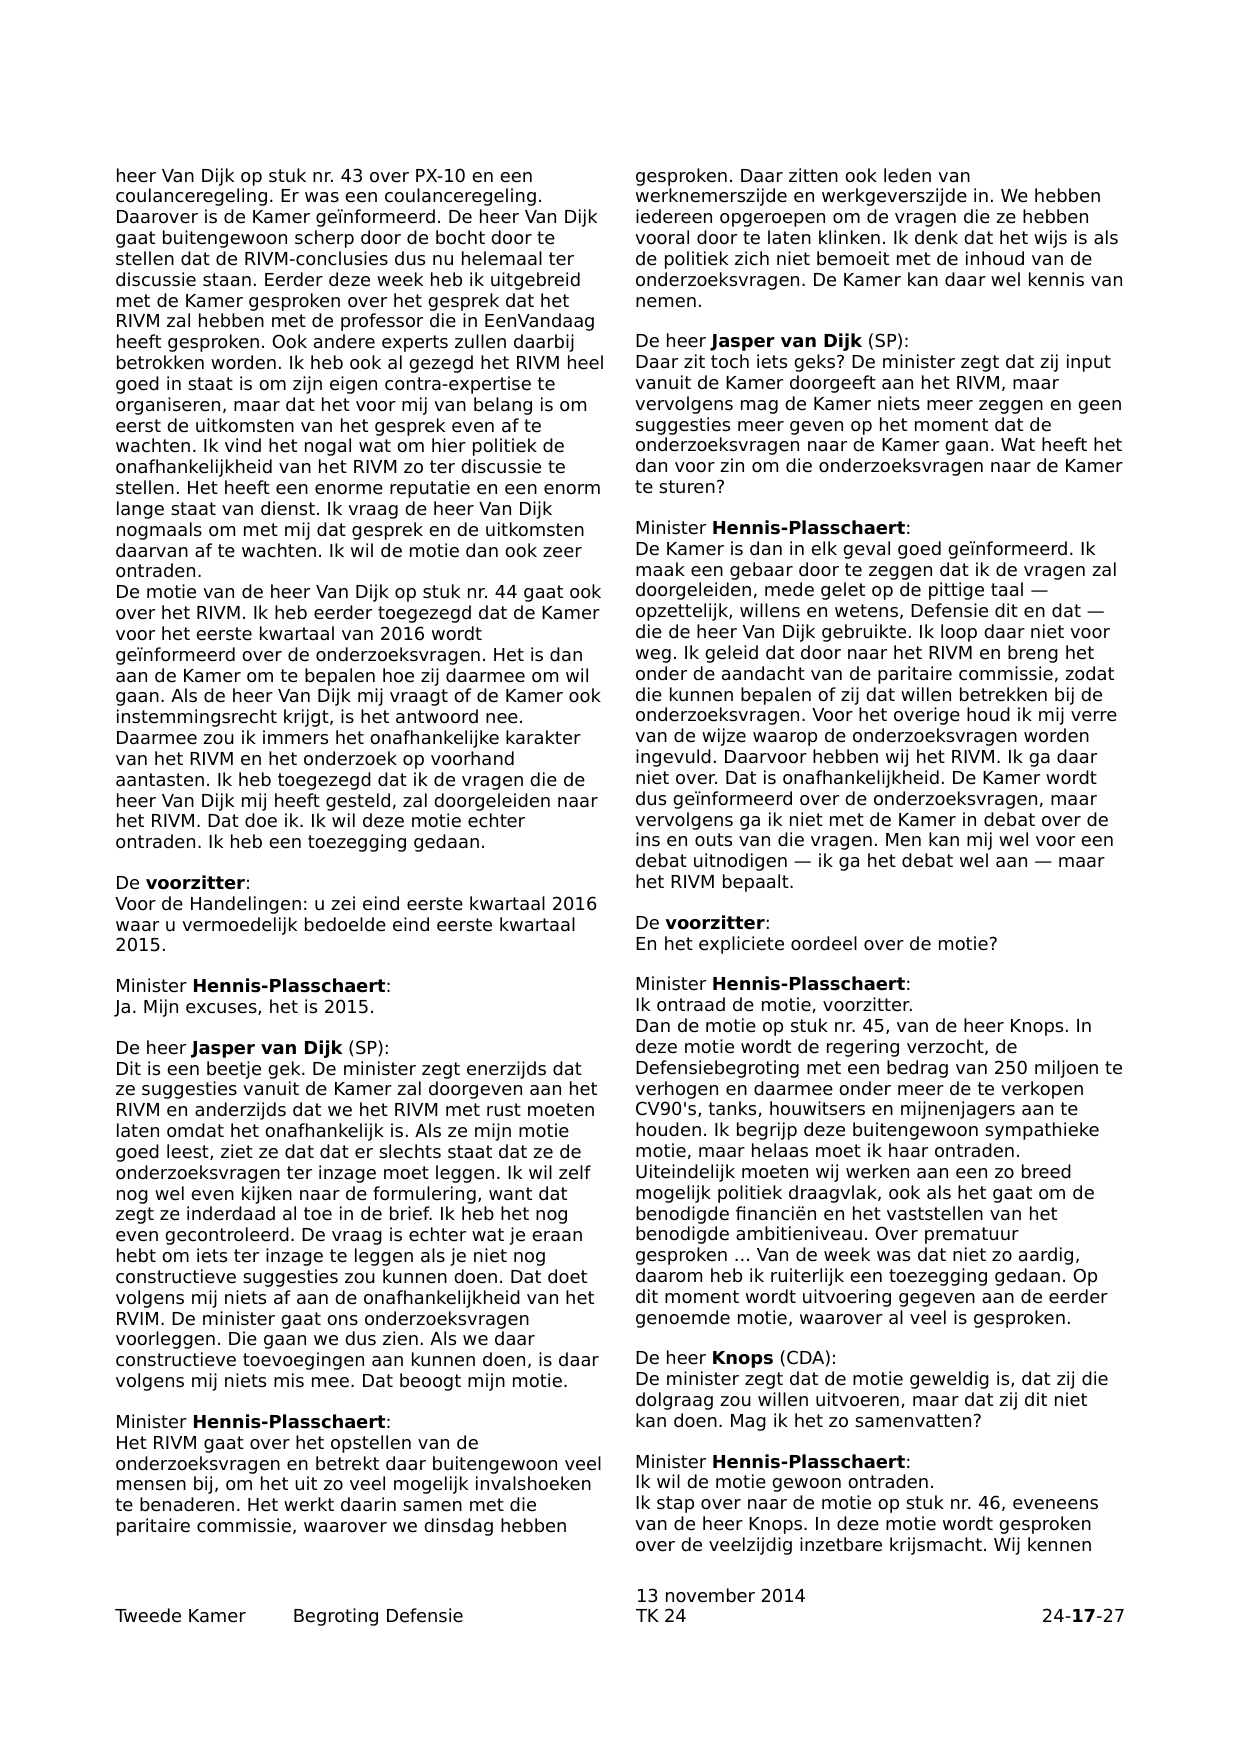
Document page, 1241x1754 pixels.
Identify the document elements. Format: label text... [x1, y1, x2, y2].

text Minister Hennis-Plasschaert: [115, 1412, 605, 1432]
text Ik stap over naar de motie op stuk nr. 46, eveneens van de heer Knops. In deze motie wordt gesproken over de veelzijdig inzetbare krijsmacht. Wij kennen [635, 1493, 1125, 1556]
text Het RIVM gaat over het opstellen van de onderzoeksvragen en betrekt daar buitengewoon veel mensen bij, om het uit zo veel mogelijk invalshoeken te benaderen. Het werkt daarin samen met die paritaire commissie, waarover we dinsdag hebben [115, 1432, 605, 1537]
text Ik wil de motie gewoon ontraden. [635, 1472, 1125, 1493]
text gesproken. Daar zitten ook leden van werknemerszijde en werkgeverszijde in. We hebben iedereen opgeroepen om de vragen die ze hebben vooral door te laten klinken. Ik denk dat het wijs is als de politiek zich niet bemoeit met de inhoud van de onderzoeksvragen. De Kamer kan daar wel kennis van nemen. [635, 165, 1125, 311]
text De minister zegt dat de motie geweldig is, dat zij die dolgraag zou willen uitvoeren, maar dat zij dit niet kan doen. Mag ik het zo samenvatten? [635, 1369, 1125, 1431]
text De motie van de heer Van Dijk op stuk nr. 44 gaat ook over het RIVM. Ik heb eerder toegezegd dat de Kamer voor het eerste kwartaal van 2016 wordt geïnformeerd over de onderzoeksvragen. Het is dan aan de Kamer om te bepalen hoe zij daarmee om wil gaan. Als de heer Van Dijk mij vraagt of de Kamer ook instemmingsrecht krijgt, is het antwoord nee. Daarmee zou ik immers het onafhankelijke karakter van het RIVM en het onderzoek op voorhand aantasten. Ik heb toegezegd dat ik de vragen die de heer Van Dijk mij heeft gesteld, zal doorgeleiden naar het RIVM. Dat doe ik. Ik wil deze motie echter ontraden. Ik heb een toezegging gedaan. [115, 582, 605, 853]
text De heer Knops (CDA): [635, 1348, 1125, 1369]
text Minister Hennis-Plasschaert: [635, 1451, 1125, 1472]
text En het expliciete oordeel over de motie? [635, 933, 1125, 954]
text Daar zit toch iets geks? De minister zegt dat zij input vanuit de Kamer doorgeeft aan het RIVM, maar vervolgens mag de Kamer niets meer zeggen en geen suggesties meer geven op het moment dat de onderzoeksvragen naar de Kamer gaan. Wat heeft het dan voor zin om die onderzoeksvragen naar de Kamer te sturen? [635, 352, 1125, 498]
text De heer Jasper van Dijk (SP): [115, 1038, 605, 1058]
text Minister Hennis-Plasschaert: [635, 518, 1125, 538]
text Dit is een beetje gek. De minister zegt enerzijds dat ze suggesties vanuit de Kamer zal doorgeven aan het RIVM en anderzijds dat we het RIVM met rust moeten laten omdat het onafhankelijk is. Als ze mijn motie goed leest, ziet ze dat dat er slechts staat dat ze de onderzoeksvragen ter inzage moet leggen. Ik wil zelf nog wel even kijken naar de formulering, want dat zegt ze inderdaad al toe in de brief. Ik heb het nog even gecontroleerd. De vraag is echter wat je eraan hebt om iets ter inzage te leggen als je niet nog constructieve suggesties zou kunnen doen. Dat doet volgens mij niets af aan de onafhankelijkheid van het RVIM. De minister gaat ons onderzoeksvragen voorleggen. Die gaan we dus zien. Als we daar constructieve toevoegingen aan kunnen doen, is daar volgens mij niets mis mee. Dat beoogt mijn motie. [115, 1058, 605, 1392]
text De Kamer is dan in elk geval goed geïnformeerd. Ik maak een gebaar door te zeggen dat ik de vragen zal doorgeleiden, mede gelet op de pittige taal — opzettelijk, willens en wetens, Defensie dit en dat — die de heer Van Dijk gebruikte. Ik loop daar niet voor weg. Ik geleid dat door naar het RIVM en breng het onder de aandacht van de paritaire commissie, zodat die kunnen bepalen of zij dat willen betrekken bij de onderzoeksvragen. Voor het overige houd ik mij verre van de wijze waarop de onderzoeksvragen worden ingevuld. Daarvoor hebben wij het RIVM. Ik ga daar niet over. Dat is onafhankelijkheid. De Kamer wordt dus geïnformeerd over de onderzoeksvragen, maar vervolgens ga ik niet met de Kamer in debat over de ins en outs van die vragen. Men kan mij wel voor een debat uitnodigen — ik ga het debat wel aan — maar het RIVM bepaalt. [635, 538, 1125, 893]
text Minister Hennis-Plasschaert: [635, 974, 1125, 995]
text Ja. Mijn excuses, het is 2015. [115, 997, 605, 1018]
text De voorzitter: [115, 873, 605, 893]
text De heer Jasper van Dijk (SP): [635, 331, 1125, 352]
text heer Van Dijk op stuk nr. 43 over PX-10 en een coulanceregeling. Er was een coulanceregeling. Daarover is de Kamer geïnformeerd. De heer Van Dijk gaat buitengewoon scherp door de bocht door te stellen dat de RIVM-conclusies dus nu helemaal ter discussie staan. Eerder deze week heb ik uitgebreid met de Kamer gesproken over het gesprek dat het RIVM zal hebben met de professor die in EenVandaag heeft gesproken. Ook andere experts zullen daarbij betrokken worden. Ik heb ook al gezegd het RIVM heel goed in staat is om zijn eigen contra-expertise te organiseren, maar dat het voor mij van belang is om eerst de uitkomsten van het gesprek even af te wachten. Ik vind het nogal wat om hier politiek de onafhankelijkheid van het RIVM zo ter discussie te stellen. Het heeft een enorme reputatie en een enorm lange staat van dienst. Ik vraag de heer Van Dijk nogmaals om met mij dat gesprek en de uitkomsten daarvan af te wachten. Ik wil de motie dan ook zeer ontraden. [115, 165, 605, 582]
text Dan de motie op stuk nr. 45, van de heer Knops. In deze motie wordt de regering verzocht, de Defensiebegroting met een bedrag van 250 miljoen te verhogen en daarmee onder meer de te verkopen CV90's, tanks, houwitsers en mijnenjagers aan te houden. Ik begrijp deze buitengewoon sympathieke motie, maar helaas moet ik haar ontraden. Uiteindelijk moeten wij werken aan een zo breed mogelijk politiek draagvlak, ook als het gaat om de benodigde financiën en het vaststellen van het benodigde ambitieniveau. Over prematuur gesproken ... Van de week was dat niet zo aardig, daarom heb ik ruiterlijk een toezegging gedaan. Op dit moment wordt uitvoering gegeven aan de eerder genoemde motie, waarover al veel is gesproken. [635, 1016, 1125, 1328]
text Ik ontraad de motie, voorzitter. [635, 995, 1125, 1016]
text Voor de Handelingen: u zei eind eerste kwartaal 2016 waar u vermoedelijk bedoelde eind eerste kwartaal 2015. [115, 893, 605, 956]
text Minister Hennis-Plasschaert: [115, 976, 605, 997]
text De voorzitter: [635, 913, 1125, 933]
